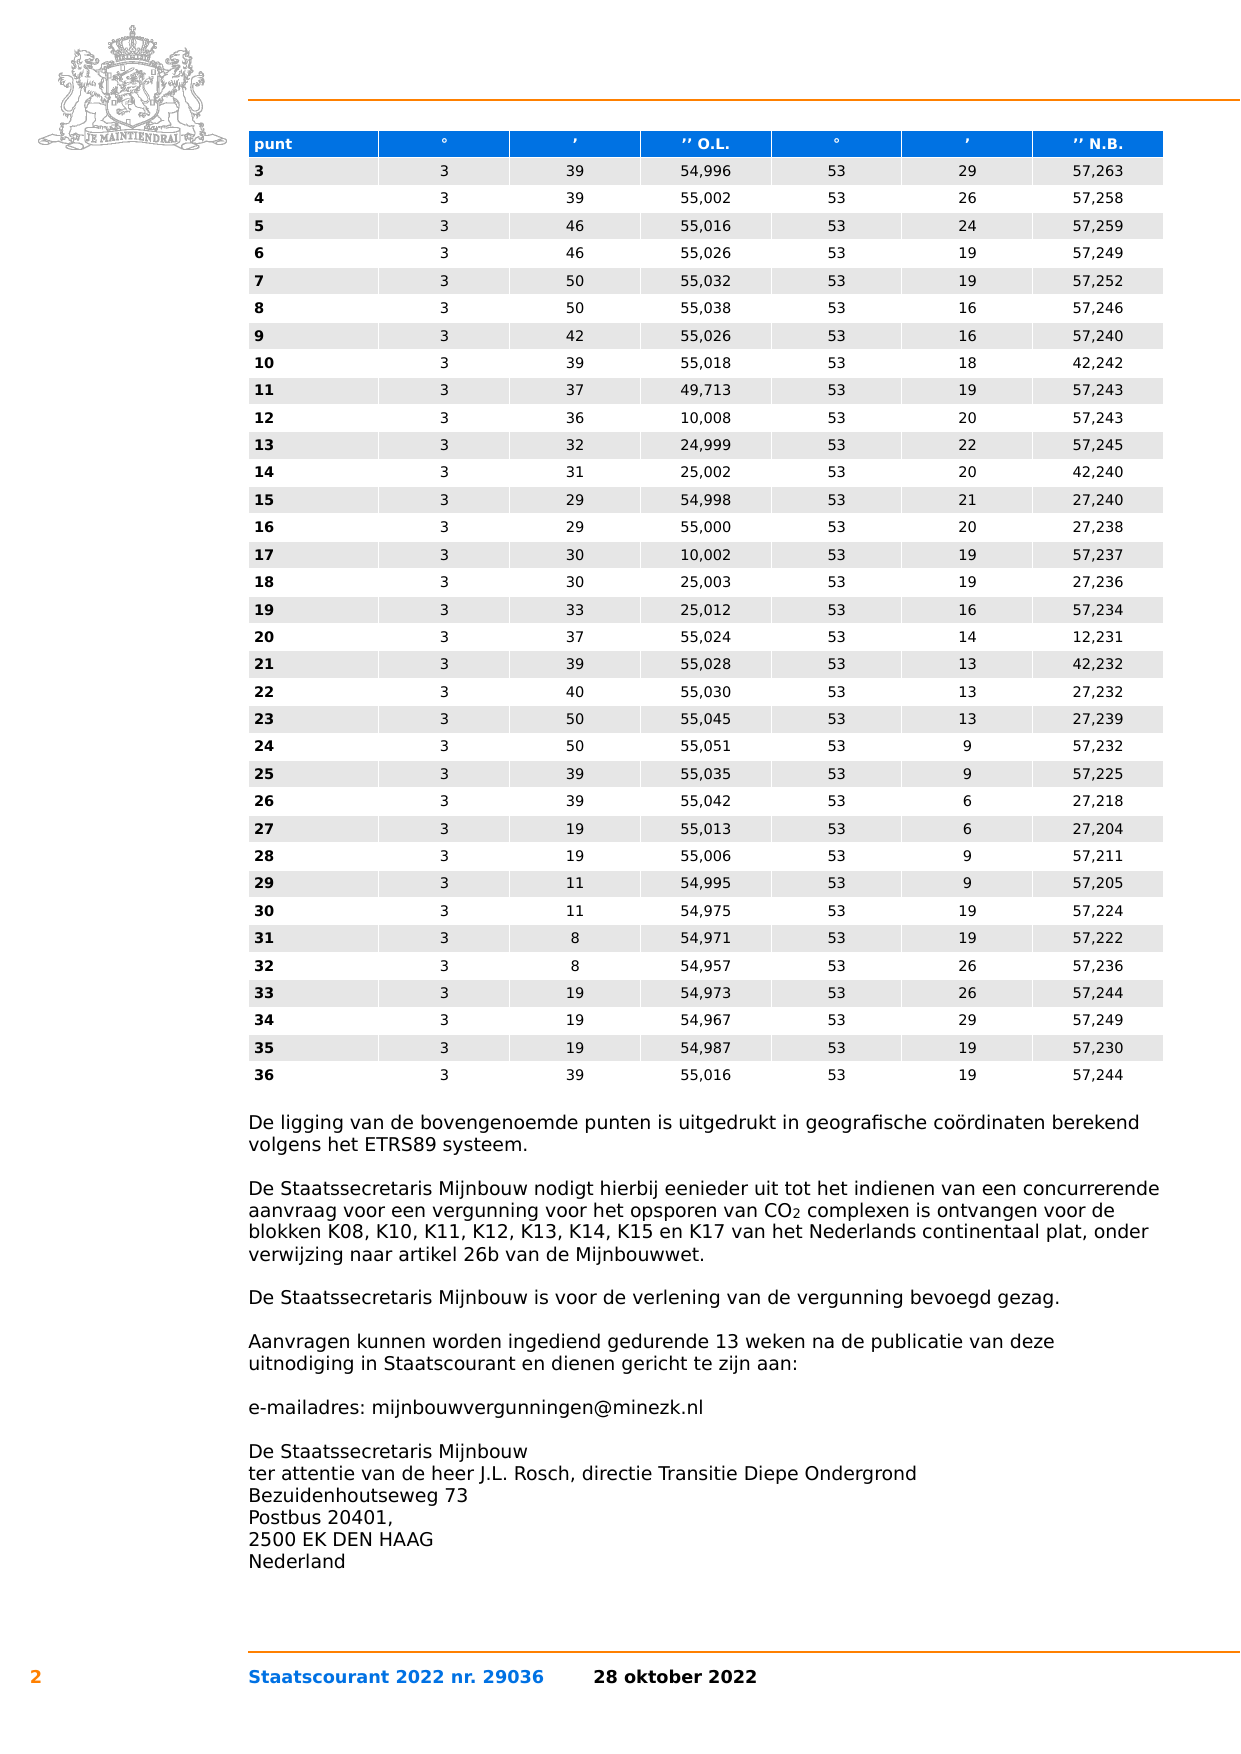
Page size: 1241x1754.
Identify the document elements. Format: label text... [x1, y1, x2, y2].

table_cell 53 [772, 487, 901, 513]
table_cell 42,242 [1033, 350, 1163, 376]
table_cell 54,998 [641, 487, 771, 513]
table_cell 54,957 [641, 953, 771, 979]
table_cell 53 [772, 624, 901, 650]
table_cell 31 [510, 460, 640, 486]
table_cell 19 [902, 378, 1032, 404]
table_cell 25 [249, 761, 378, 787]
table_cell 19 [902, 569, 1032, 596]
table_cell 53 [772, 542, 901, 568]
table_cell 6 [249, 241, 378, 267]
table_cell 26 [902, 980, 1032, 1007]
table_cell 53 [772, 597, 901, 623]
table_cell 53 [772, 350, 901, 376]
table_cell 55,035 [641, 761, 771, 787]
table_cell 27,236 [1033, 569, 1163, 596]
table_cell 19 [510, 816, 640, 842]
table_cell 11 [510, 898, 640, 924]
table_cell 55,006 [641, 843, 771, 869]
table_cell 3 [249, 158, 378, 185]
table_cell 37 [510, 624, 640, 650]
table_cell 14 [902, 624, 1032, 650]
table_cell 29 [249, 871, 378, 897]
table_cell 3 [379, 542, 509, 568]
table_cell 57,244 [1033, 980, 1163, 1007]
table_cell 3 [379, 323, 509, 349]
table_cell 22 [249, 679, 378, 705]
table_cell 16 [902, 295, 1032, 322]
table_cell 57,205 [1033, 871, 1163, 897]
table_cell 19 [510, 843, 640, 869]
table_cell 42,232 [1033, 651, 1163, 678]
table_cell 3 [379, 378, 509, 404]
table_cell 57,249 [1033, 1008, 1163, 1034]
table_cell 57,244 [1033, 1063, 1163, 1089]
table_cell 34 [249, 1008, 378, 1034]
table_cell 24 [902, 213, 1032, 239]
text Postbus 20401, [248, 1507, 1163, 1529]
table_cell 21 [902, 487, 1032, 513]
table_header punt [249, 131, 378, 157]
table_cell 50 [510, 706, 640, 733]
table_cell 53 [772, 158, 901, 185]
table_cell 19 [510, 1008, 640, 1034]
table_cell 29 [510, 487, 640, 513]
table_cell 57,252 [1033, 268, 1163, 294]
table_cell 3 [379, 734, 509, 760]
table_cell 57,243 [1033, 405, 1163, 431]
table_cell 13 [902, 679, 1032, 705]
table_cell 57,246 [1033, 295, 1163, 322]
table_cell 53 [772, 378, 901, 404]
table_cell 55,018 [641, 350, 771, 376]
table_cell 50 [510, 295, 640, 322]
table_cell 3 [379, 651, 509, 678]
table_cell 55,038 [641, 295, 771, 322]
table_cell 53 [772, 980, 901, 1007]
table_cell 53 [772, 789, 901, 815]
table_cell 54,995 [641, 871, 771, 897]
table_cell 9 [902, 734, 1032, 760]
table_cell 39 [510, 761, 640, 787]
table_cell 16 [902, 323, 1032, 349]
table_cell 50 [510, 734, 640, 760]
table_cell 25,002 [641, 460, 771, 486]
table_cell 55,013 [641, 816, 771, 842]
table_cell 53 [772, 569, 901, 596]
table_cell 54,967 [641, 1008, 771, 1034]
table_cell 35 [249, 1035, 378, 1061]
table_cell 6 [902, 789, 1032, 815]
table_cell 53 [772, 871, 901, 897]
table_cell 22 [902, 432, 1032, 459]
table_cell 30 [510, 569, 640, 596]
table_cell 24,999 [641, 432, 771, 459]
table_cell 49,713 [641, 378, 771, 404]
table_cell 7 [249, 268, 378, 294]
table_cell 39 [510, 1063, 640, 1089]
table_cell 55,051 [641, 734, 771, 760]
table_cell 3 [379, 898, 509, 924]
table_cell 57,237 [1033, 542, 1163, 568]
table_cell 57,211 [1033, 843, 1163, 869]
table_cell 3 [379, 789, 509, 815]
table_cell 57,232 [1033, 734, 1163, 760]
table_cell 36 [249, 1063, 378, 1089]
table_cell 53 [772, 1008, 901, 1034]
table_cell 10,002 [641, 542, 771, 568]
table_cell 3 [379, 1035, 509, 1061]
table_cell 19 [902, 1063, 1032, 1089]
table_cell 20 [902, 405, 1032, 431]
table_cell 29 [510, 515, 640, 541]
table_cell 53 [772, 843, 901, 869]
table_cell 3 [379, 295, 509, 322]
table_cell 46 [510, 241, 640, 267]
table_cell 55,028 [641, 651, 771, 678]
table_cell 9 [902, 871, 1032, 897]
table_cell 3 [379, 925, 509, 952]
table_cell 3 [379, 761, 509, 787]
text De ligging van de bovengenoemde punten is uitgedrukt in geografische coördinaten berekend volgens het ETRS89 systeem. [248, 1112, 1163, 1156]
table_header ’ [510, 131, 640, 157]
table_cell 32 [510, 432, 640, 459]
table_cell 27,240 [1033, 487, 1163, 513]
table_cell 55,030 [641, 679, 771, 705]
text 2500 EK DEN HAAG [248, 1529, 1163, 1551]
table_cell 13 [902, 651, 1032, 678]
table_cell 39 [510, 350, 640, 376]
table_cell 3 [379, 213, 509, 239]
table_cell 4 [249, 186, 378, 212]
table_cell 15 [249, 487, 378, 513]
table_cell 13 [902, 706, 1032, 733]
text De Staatssecretaris Mijnbouw nodigt hierbij eenieder uit tot het indienen van een concurrerende aanvraag voor een vergunning voor het opsporen van CO2 complexen is ontvangen voor de blokken K08, K10, K11, K12, K13, K14, K15 en K17 van het Nederlands continentaal plat, onder verwijzing naar artikel 26b van de Mijnbouwwet. [248, 1177, 1163, 1265]
table_cell 53 [772, 1063, 901, 1089]
table_cell 42 [510, 323, 640, 349]
table_cell 27 [249, 816, 378, 842]
text Nederland [248, 1551, 1163, 1573]
table_cell 12 [249, 405, 378, 431]
table_cell 53 [772, 295, 901, 322]
table_cell 53 [772, 953, 901, 979]
table_cell 19 [249, 597, 378, 623]
table_cell 3 [379, 624, 509, 650]
table_cell 55,032 [641, 268, 771, 294]
text De Staatssecretaris Mijnbouw [248, 1441, 1163, 1463]
table_cell 55,016 [641, 1063, 771, 1089]
table_cell 46 [510, 213, 640, 239]
table_cell 6 [902, 816, 1032, 842]
table_cell 28 [249, 843, 378, 869]
table_cell 25,003 [641, 569, 771, 596]
table_cell 27,239 [1033, 706, 1163, 733]
table_cell 53 [772, 1035, 901, 1061]
table_cell 55,002 [641, 186, 771, 212]
table_cell 21 [249, 651, 378, 678]
table_cell 19 [902, 268, 1032, 294]
table_cell 29 [902, 1008, 1032, 1034]
table_cell 3 [379, 816, 509, 842]
table_cell 40 [510, 679, 640, 705]
table_cell 57,224 [1033, 898, 1163, 924]
table_header ’’ O.L. [641, 131, 771, 157]
table_cell 50 [510, 268, 640, 294]
table_cell 57,222 [1033, 925, 1163, 952]
table_cell 19 [510, 980, 640, 1007]
table_cell 9 [902, 843, 1032, 869]
table_cell 12,231 [1033, 624, 1163, 650]
table_cell 26 [902, 953, 1032, 979]
table_cell 3 [379, 460, 509, 486]
table_cell 55,026 [641, 241, 771, 267]
table_cell 55,042 [641, 789, 771, 815]
table_cell 54,996 [641, 158, 771, 185]
table_cell 39 [510, 186, 640, 212]
table_cell 19 [902, 241, 1032, 267]
table_cell 10,008 [641, 405, 771, 431]
table_cell 3 [379, 679, 509, 705]
table_cell 53 [772, 898, 901, 924]
table_cell 3 [379, 515, 509, 541]
table_cell 33 [249, 980, 378, 1007]
table_cell 8 [249, 295, 378, 322]
table_cell 57,240 [1033, 323, 1163, 349]
table_cell 9 [249, 323, 378, 349]
table_cell 39 [510, 651, 640, 678]
table_cell 53 [772, 460, 901, 486]
table_cell 57,245 [1033, 432, 1163, 459]
table_cell 3 [379, 487, 509, 513]
table_cell 53 [772, 761, 901, 787]
table_cell 53 [772, 241, 901, 267]
table_cell 16 [902, 597, 1032, 623]
table_cell 53 [772, 515, 901, 541]
table_cell 14 [249, 460, 378, 486]
table_cell 19 [902, 1035, 1032, 1061]
table_header ’ [902, 131, 1032, 157]
table_cell 3 [379, 980, 509, 1007]
table_cell 37 [510, 378, 640, 404]
text Bezuidenhoutseweg 73 [248, 1485, 1163, 1507]
table_cell 20 [902, 460, 1032, 486]
table_header ’’ N.B. [1033, 131, 1163, 157]
table_cell 54,987 [641, 1035, 771, 1061]
table_cell 24 [249, 734, 378, 760]
table_cell 3 [379, 1008, 509, 1034]
table_cell 11 [510, 871, 640, 897]
text Aanvragen kunnen worden ingediend gedurende 13 weken na de publicatie van deze uitnodiging in Staatscourant en dienen gericht te zijn aan: [248, 1331, 1163, 1375]
table_cell 53 [772, 706, 901, 733]
table_header ° [379, 131, 509, 157]
table_cell 19 [902, 898, 1032, 924]
table_cell 30 [249, 898, 378, 924]
table_cell 53 [772, 432, 901, 459]
table_cell 16 [249, 515, 378, 541]
table_cell 55,045 [641, 706, 771, 733]
table_cell 42,240 [1033, 460, 1163, 486]
table_cell 10 [249, 350, 378, 376]
table_cell 53 [772, 186, 901, 212]
table_cell 13 [249, 432, 378, 459]
table_cell 36 [510, 405, 640, 431]
table_cell 57,258 [1033, 186, 1163, 212]
table_cell 54,975 [641, 898, 771, 924]
text De Staatssecretaris Mijnbouw is voor de verlening van de vergunning bevoegd gezag. [248, 1287, 1163, 1309]
table_cell 57,249 [1033, 241, 1163, 267]
table_cell 3 [379, 158, 509, 185]
table_cell 57,263 [1033, 158, 1163, 185]
table_cell 18 [249, 569, 378, 596]
table_cell 57,230 [1033, 1035, 1163, 1061]
table_cell 3 [379, 706, 509, 733]
table_cell 3 [379, 432, 509, 459]
table_cell 57,259 [1033, 213, 1163, 239]
table_cell 54,971 [641, 925, 771, 952]
table_cell 30 [510, 542, 640, 568]
table_cell 3 [379, 569, 509, 596]
table_cell 57,243 [1033, 378, 1163, 404]
table_cell 57,234 [1033, 597, 1163, 623]
table_cell 54,973 [641, 980, 771, 1007]
table_cell 53 [772, 213, 901, 239]
picture [38, 25, 227, 150]
table_cell 19 [902, 542, 1032, 568]
table_cell 27,232 [1033, 679, 1163, 705]
table_cell 8 [510, 925, 640, 952]
table_cell 53 [772, 405, 901, 431]
table_cell 55,026 [641, 323, 771, 349]
table_cell 25,012 [641, 597, 771, 623]
table_cell 9 [902, 761, 1032, 787]
table_cell 3 [379, 953, 509, 979]
table_cell 3 [379, 597, 509, 623]
table_cell 26 [249, 789, 378, 815]
table_cell 3 [379, 268, 509, 294]
table_cell 3 [379, 1063, 509, 1089]
table_cell 23 [249, 706, 378, 733]
table_cell 11 [249, 378, 378, 404]
table_cell 29 [902, 158, 1032, 185]
table_cell 55,016 [641, 213, 771, 239]
table_cell 31 [249, 925, 378, 952]
table_cell 27,204 [1033, 816, 1163, 842]
table_cell 53 [772, 734, 901, 760]
text e-mailadres: mijnbouwvergunningen@minezk.nl [248, 1397, 1163, 1419]
table_cell 55,024 [641, 624, 771, 650]
table_cell 32 [249, 953, 378, 979]
table_cell 53 [772, 816, 901, 842]
table_cell 18 [902, 350, 1032, 376]
table_cell 53 [772, 679, 901, 705]
table_cell 3 [379, 350, 509, 376]
table_cell 19 [510, 1035, 640, 1061]
table_cell 26 [902, 186, 1032, 212]
table_header ° [772, 131, 901, 157]
table_cell 3 [379, 186, 509, 212]
table_cell 8 [510, 953, 640, 979]
table_cell 53 [772, 268, 901, 294]
table_cell 55,000 [641, 515, 771, 541]
table_cell 53 [772, 323, 901, 349]
table_cell 39 [510, 789, 640, 815]
table_cell 17 [249, 542, 378, 568]
table_cell 33 [510, 597, 640, 623]
table_cell 3 [379, 405, 509, 431]
table_cell 53 [772, 925, 901, 952]
table_cell 57,225 [1033, 761, 1163, 787]
table_cell 19 [902, 925, 1032, 952]
table_cell 57,236 [1033, 953, 1163, 979]
table_cell 27,238 [1033, 515, 1163, 541]
table_cell 3 [379, 843, 509, 869]
table_cell 20 [249, 624, 378, 650]
table_cell 5 [249, 213, 378, 239]
table_cell 20 [902, 515, 1032, 541]
table_cell 39 [510, 158, 640, 185]
text ter attentie van de heer J.L. Rosch, directie Transitie Diepe Ondergrond [248, 1463, 1163, 1485]
table_cell 53 [772, 651, 901, 678]
table_cell 27,218 [1033, 789, 1163, 815]
table_cell 3 [379, 871, 509, 897]
table_cell 3 [379, 241, 509, 267]
